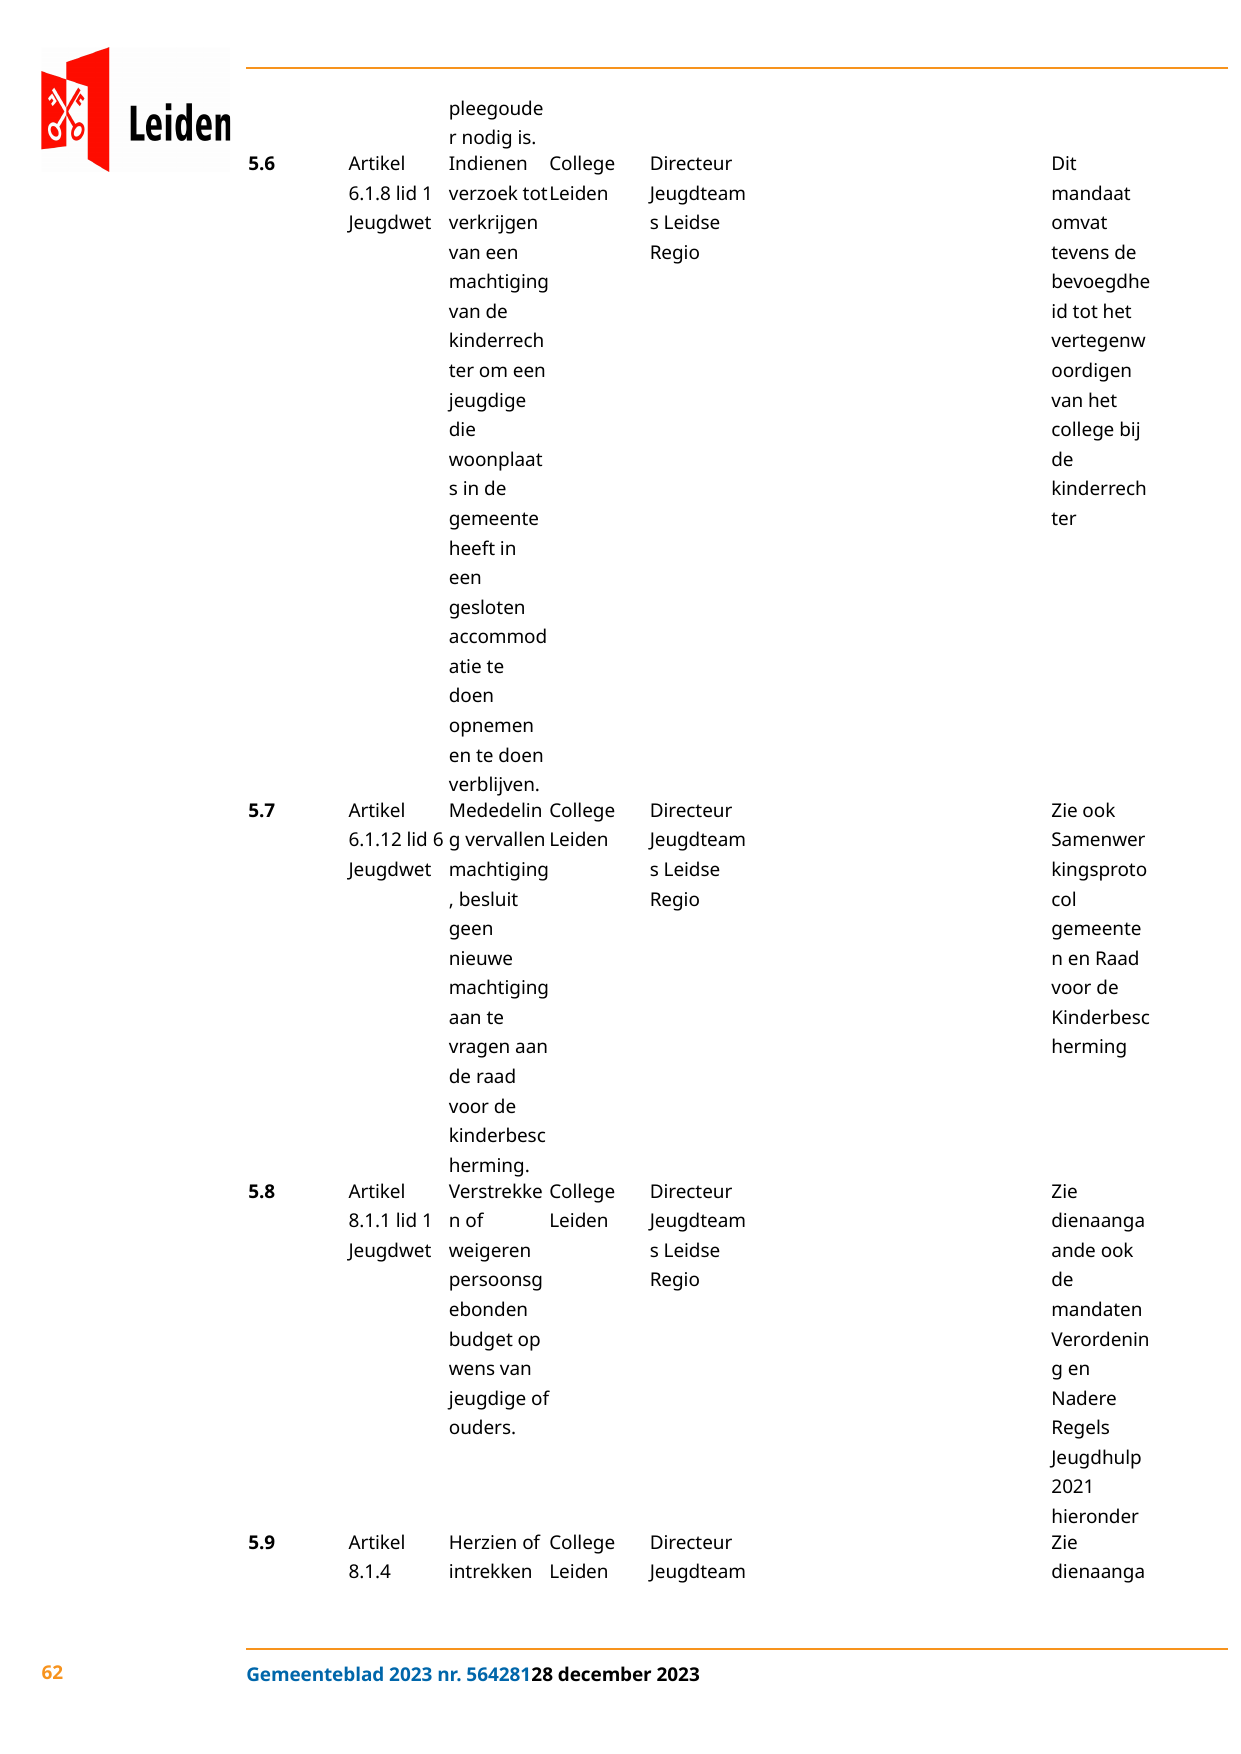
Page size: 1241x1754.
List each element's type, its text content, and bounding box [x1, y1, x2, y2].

table_cell [750, 150, 850, 797]
table_cell [1051, 95, 1152, 150]
table_cell Zie ook Samenwerkingsprotocol gemeenten en Raad voor de Kinderbescherming [1051, 797, 1152, 1178]
table_cell Directeur Jeugdteam [650, 1529, 750, 1584]
table_cell Directeur Jeugdteams Leidse Regio [650, 1178, 750, 1529]
table_cell [951, 1178, 1051, 1529]
table_cell Dit mandaat omvat tevens de bevoegdheid tot het vertegenwoordigen van het college bij de kinderrechter [1051, 150, 1152, 797]
table_cell 5.7 [248, 797, 348, 1178]
table_cell [951, 95, 1051, 150]
table_cell Artikel 6.1.8 lid 1 Jeugdwet [348, 150, 449, 797]
table_cell Verstrekken of weigeren persoonsgebonden budget op wens van jeugdige of ouders. [449, 1178, 549, 1529]
table_cell Mededeling vervallen machtiging, besluit geen nieuwe machtiging aan te vragen aan de raad voor de kinderbescherming. [449, 797, 549, 1178]
table_cell [850, 1178, 951, 1529]
table_cell [850, 797, 951, 1178]
table_cell [750, 1529, 850, 1584]
table_cell [549, 95, 649, 150]
table_cell [850, 150, 951, 797]
table_cell 5.9 [248, 1529, 348, 1584]
table_cell 5.8 [248, 1178, 348, 1529]
table_cell [951, 150, 1051, 797]
table_cell [348, 95, 449, 150]
table_cell Directeur Jeugdteams Leidse Regio [650, 797, 750, 1178]
table_cell [951, 1529, 1051, 1584]
picture [41, 47, 231, 172]
table_cell Artikel 8.1.1 lid 1 Jeugdwet [348, 1178, 449, 1529]
table_cell [951, 797, 1051, 1178]
table_cell [248, 95, 348, 150]
table_cell [850, 1529, 951, 1584]
table_cell College Leiden [549, 150, 649, 797]
table_cell pleegouder nodig is. [449, 95, 549, 150]
table_cell Directeur Jeugdteams Leidse Regio [650, 150, 750, 797]
table_cell [650, 95, 750, 150]
table_cell Herzien of intrekken [449, 1529, 549, 1584]
table_cell [850, 95, 951, 150]
table_cell Artikel 6.1.12 lid 6 Jeugdwet [348, 797, 449, 1178]
table_cell College Leiden [549, 1178, 649, 1529]
table_cell Zie dienaangaande ook de mandaten Verordening en Nadere Regels Jeugdhulp 2021 hieronder [1051, 1178, 1152, 1529]
table_cell Zie dienaanga [1051, 1529, 1152, 1584]
table_cell College Leiden [549, 797, 649, 1178]
table_cell Artikel 8.1.4 [348, 1529, 449, 1584]
table_cell 5.6 [248, 150, 348, 797]
table_cell Indienen verzoek tot verkrijgen van een machtiging van de kinderrechter om een jeugdige die woonplaats in de gemeente heeft in een gesloten accommodatie te doen opnemen en te doen verblijven. [449, 150, 549, 797]
table_cell College Leiden [549, 1529, 649, 1584]
table_cell [750, 797, 850, 1178]
table_cell [750, 95, 850, 150]
table_cell [750, 1178, 850, 1529]
